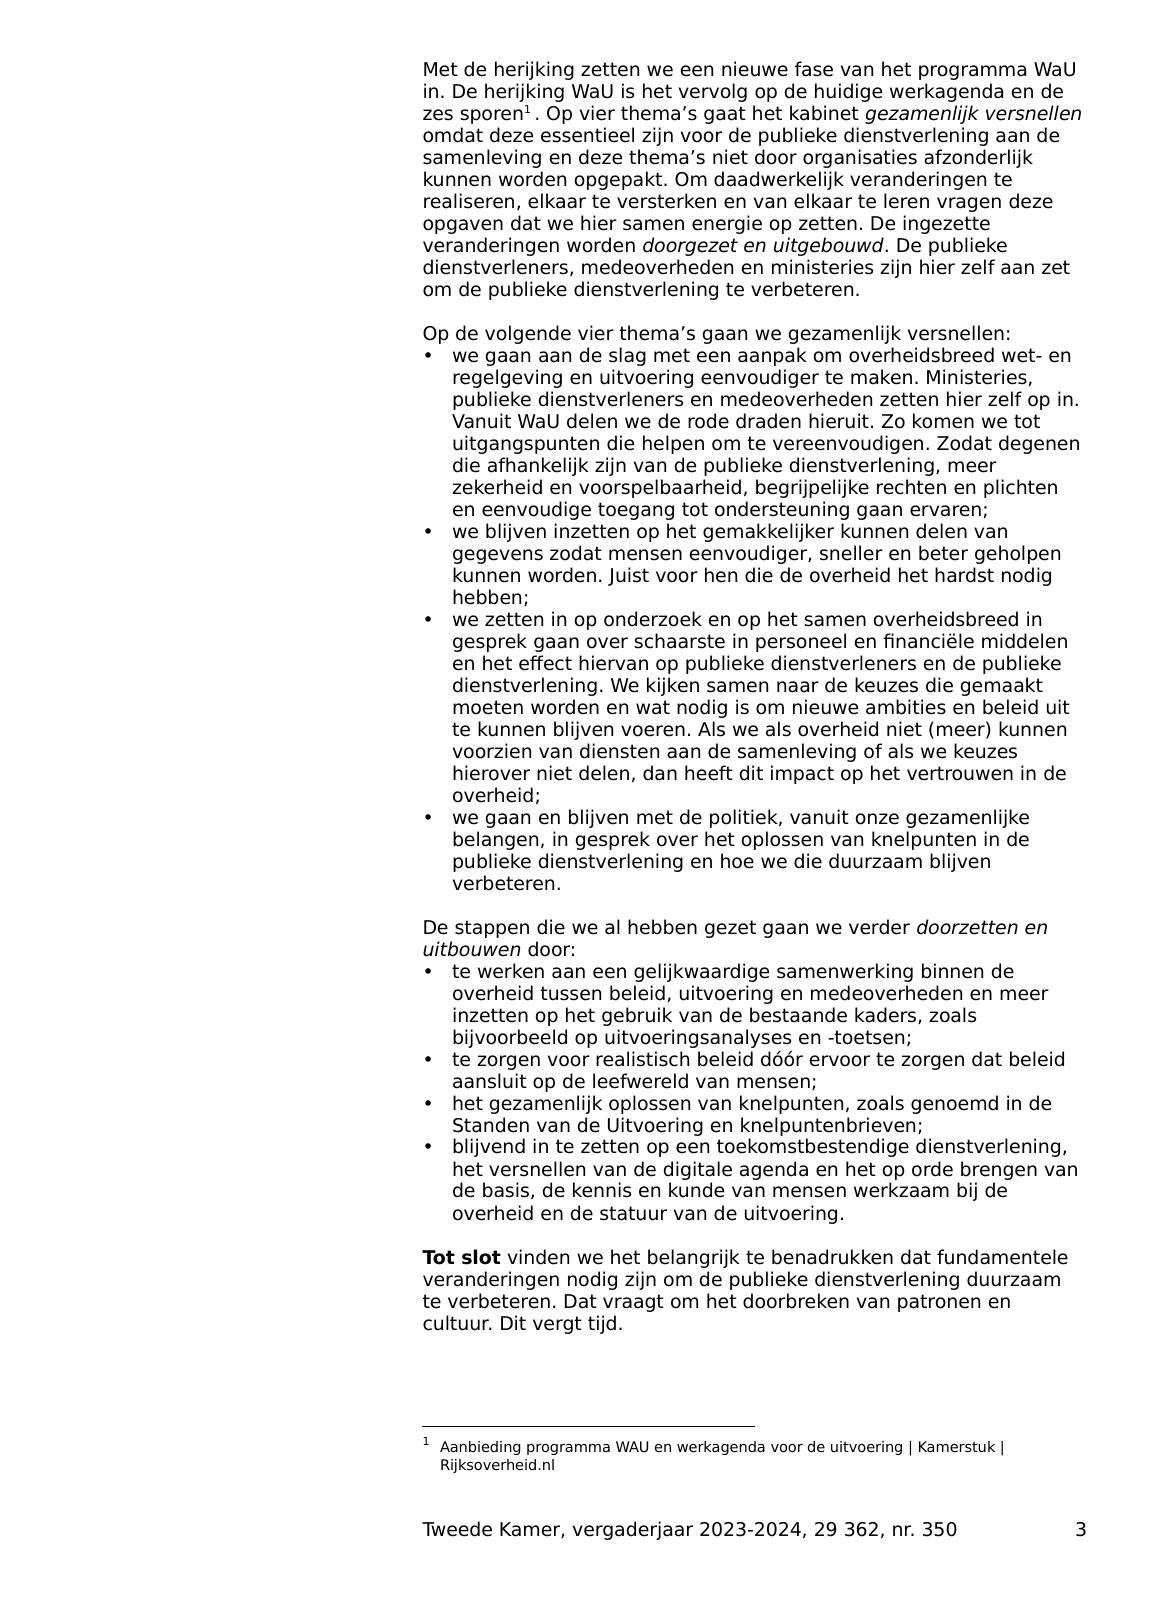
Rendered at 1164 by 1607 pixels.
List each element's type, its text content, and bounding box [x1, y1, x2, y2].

text • we blijven inzetten op het gemakkelijker kunnen delen van gegevens zodat mensen eenvoudiger, sneller en beter geholpen kunnen worden. Juist voor hen die de overheid het hardst nodig hebben; [422, 521, 1087, 609]
text • we gaan aan de slag met een aanpak om overheidsbreed wet- en regelgeving en uitvoering eenvoudiger te maken. Ministeries, publieke dienstverleners en medeoverheden zetten hier zelf op in. Vanuit WaU delen we de rode draden hieruit. Zo komen we tot uitgangspunten die helpen om te vereenvoudigen. Zodat degenen die afhankelijk zijn van de publieke dienstverlening, meer zekerheid en voorspelbaarheid, begrijpelijke rechten en plichten en eenvoudige toegang tot ondersteuning gaan ervaren; [422, 345, 1087, 521]
text • blijvend in te zetten op een toekomstbestendige dienstverlening, het versnellen van de digitale agenda en het op orde brengen van de basis, de kennis en kunde van mensen werkzaam bij de overheid en de statuur van de uitvoering. [422, 1136, 1087, 1224]
text • het gezamenlijk oplossen van knelpunten, zoals genoemd in de Standen van de Uitvoering en knelpuntenbrieven; [422, 1092, 1087, 1136]
text Op de volgende vier thema’s gaan we gezamenlijk versnellen: [422, 323, 1087, 345]
text De stappen die we al hebben gezet gaan we verder doorzetten en uitbouwen door: [422, 917, 1087, 961]
text • te zorgen voor realistisch beleid dóór ervoor te zorgen dat beleid aansluit op de leefwereld van mensen; [422, 1048, 1087, 1092]
text Aanbieding programma WAU en werkagenda voor de uitvoering | Kamerstuk | Rijksoverheid.nl [422, 1435, 1087, 1474]
text • we zetten in op onderzoek en op het samen overheidsbreed in gesprek gaan over schaarste in personeel en financiële middelen en het effect hiervan op publieke dienstverleners en de publieke dienstverlening. We kijken samen naar de keuzes die gemaakt moeten worden en wat nodig is om nieuwe ambities en beleid uit te kunnen blijven voeren. Als we als overheid niet (meer) kunnen voorzien van diensten aan de samenleving of als we keuzes hierover niet delen, dan heeft dit impact op het vertrouwen in de overheid; [422, 609, 1087, 807]
text Met de herijking zetten we een nieuwe fase van het programma WaU in. De herijking WaU is het vervolg op de huidige werkagenda en de zes sporen. Op vier thema’s gaat het kabinet gezamenlijk versnellen omdat deze essentieel zijn voor de publieke dienstverlening aan de samenleving en deze thema’s niet door organisaties afzonderlijk kunnen worden opgepakt. Om daadwerkelijk veranderingen te realiseren, elkaar te versterken en van elkaar te leren vragen deze opgaven dat we hier samen energie op zetten. De ingezette veranderingen worden doorgezet en uitgebouwd. De publieke dienstverleners, medeoverheden en ministeries zijn hier zelf aan zet om de publieke dienstverlening te verbeteren. [422, 59, 1087, 301]
text Tot slot vinden we het belangrijk te benadrukken dat fundamentele veranderingen nodig zijn om de publieke dienstverlening duurzaam te verbeteren. Dat vraagt om het doorbreken van patronen en cultuur. Dit vergt tijd. [422, 1247, 1087, 1334]
text • we gaan en blijven met de politiek, vanuit onze gezamenlijke belangen, in gesprek over het oplossen van knelpunten in de publieke dienstverlening en hoe we die duurzaam blijven verbeteren. [422, 807, 1087, 894]
text • te werken aan een gelijkwaardige samenwerking binnen de overheid tussen beleid, uitvoering en medeoverheden en meer inzetten op het gebruik van de bestaande kaders, zoals bijvoorbeeld op uitvoeringsanalyses en -toetsen; [422, 961, 1087, 1048]
